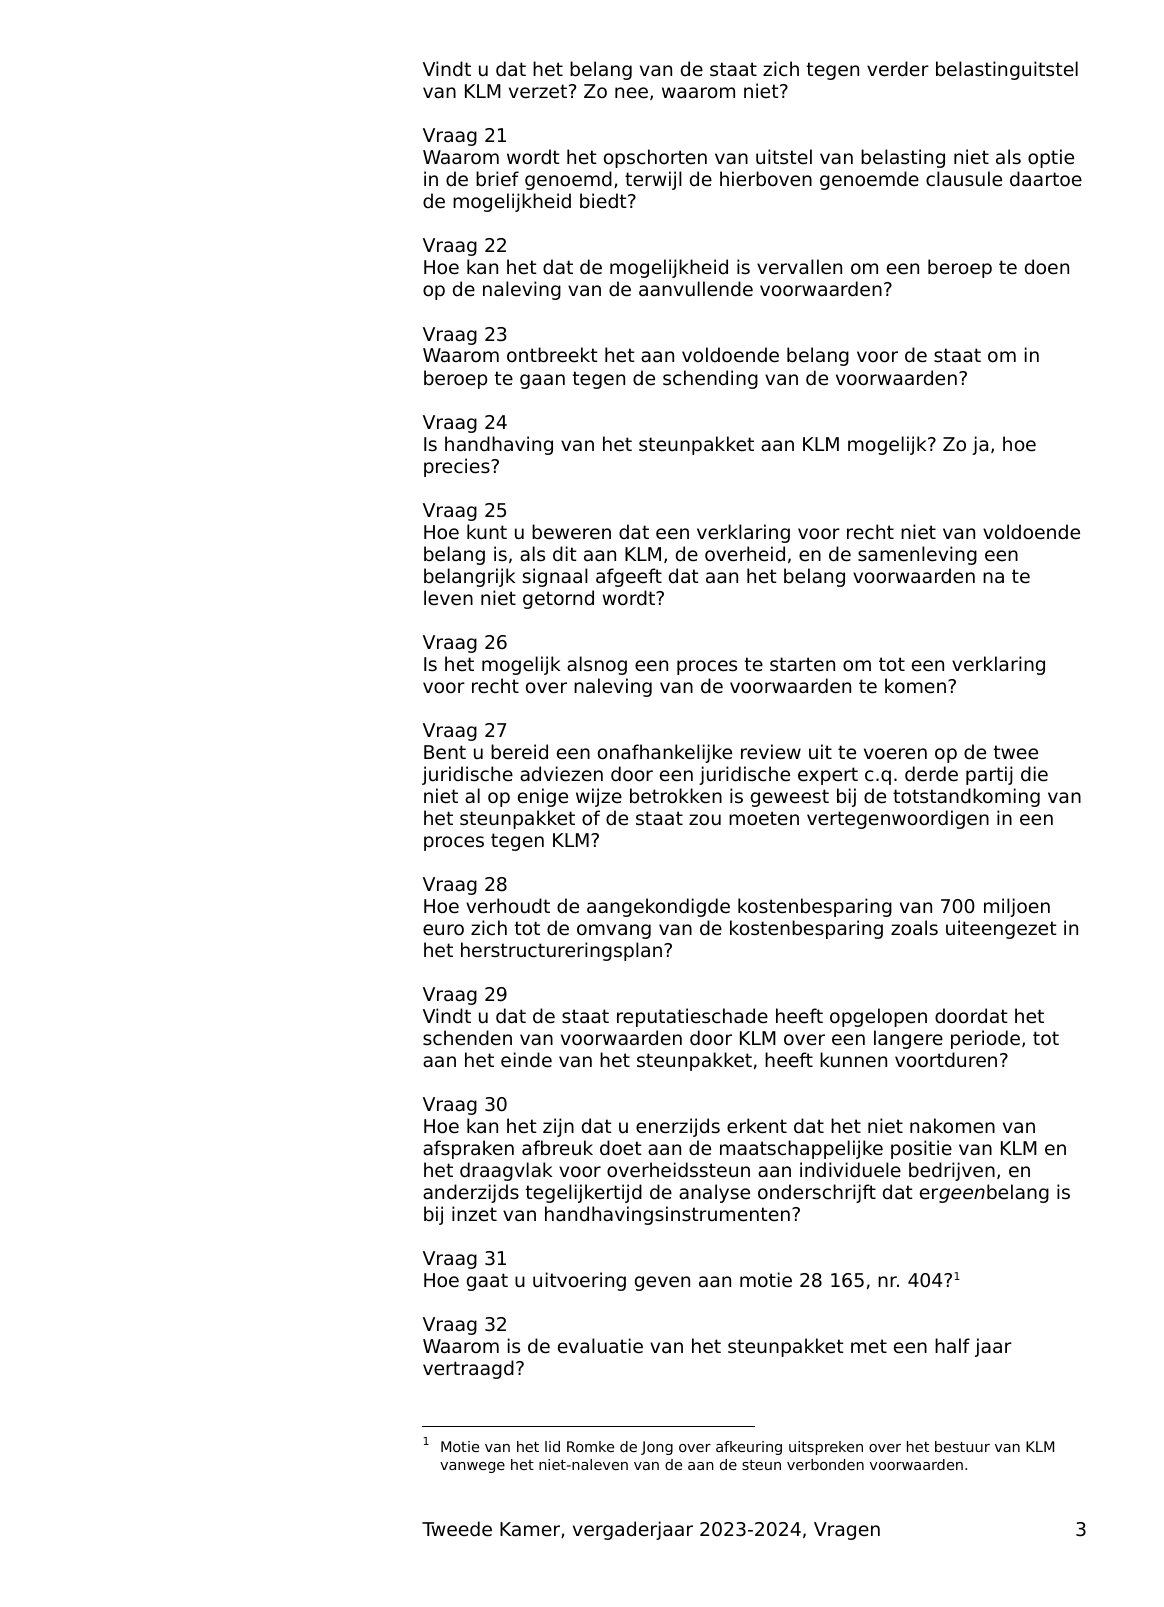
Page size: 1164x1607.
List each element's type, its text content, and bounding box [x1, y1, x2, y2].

text Vraag 24 [422, 412, 1087, 433]
text Vraag 28 [422, 874, 1087, 896]
text Vraag 25 [422, 500, 1087, 522]
text Vindt u dat het belang van de staat zich tegen verder belastinguitstel van KLM verzet? Zo nee, waarom niet? [422, 59, 1087, 103]
text Vraag 27 [422, 720, 1087, 742]
text Vraag 23 [422, 323, 1087, 345]
text Hoe kunt u beweren dat een verklaring voor recht niet van voldoende belang is, als dit aan KLM, de overheid, en de samenleving een belangrijk signaal afgeeft dat aan het belang voorwaarden na te leven niet getornd wordt? [422, 522, 1087, 609]
text Hoe verhoudt de aangekondigde kostenbesparing van 700 miljoen euro zich tot de omvang van de kostenbesparing zoals uiteengezet in het herstructureringsplan? [422, 896, 1087, 962]
text Vindt u dat de staat reputatieschade heeft opgelopen doordat het schenden van voorwaarden door KLM over een langere periode, tot aan het einde van het steunpakket, heeft kunnen voortduren? [422, 1006, 1087, 1072]
text Vraag 29 [422, 984, 1087, 1006]
text Waarom is de evaluatie van het steunpakket met een half jaar vertraagd? [422, 1336, 1087, 1380]
text Vraag 30 [422, 1094, 1087, 1116]
text Vraag 21 [422, 125, 1087, 147]
text Vraag 22 [422, 235, 1087, 257]
text Waarom ontbreekt het aan voldoende belang voor de staat om in beroep te gaan tegen de schending van de voorwaarden? [422, 345, 1087, 389]
text Vraag 32 [422, 1314, 1087, 1336]
text Is het mogelijk alsnog een proces te starten om tot een verklaring voor recht over naleving van de voorwaarden te komen? [422, 654, 1087, 698]
text Vraag 31 [422, 1248, 1087, 1270]
text Hoe kan het dat de mogelijkheid is vervallen om een beroep te doen op de naleving van de aanvullende voorwaarden? [422, 257, 1087, 301]
text Waarom wordt het opschorten van uitstel van belasting niet als optie in de brief genoemd, terwijl de hierboven genoemde clausule daartoe de mogelijkheid biedt? [422, 147, 1087, 213]
text Bent u bereid een onafhankelijke review uit te voeren op de twee juridische adviezen door een juridische expert c.q. derde partij die niet al op enige wijze betrokken is geweest bij de totstandkoming van het steunpakket of de staat zou moeten vertegenwoordigen in een proces tegen KLM? [422, 742, 1087, 852]
text Hoe gaat u uitvoering geven aan motie 28 165, nr. 404? [422, 1270, 1087, 1292]
text Motie van het lid Romke de Jong over afkeuring uitspreken over het bestuur van KLM vanwege het niet-naleven van de aan de steun verbonden voorwaarden. [422, 1435, 1087, 1474]
text Is handhaving van het steunpakket aan KLM mogelijk? Zo ja, hoe precies? [422, 433, 1087, 477]
text Hoe kan het zijn dat u enerzijds erkent dat het niet nakomen van afspraken afbreuk doet aan de maatschappelijke positie van KLM en het draagvlak voor overheidssteun aan individuele bedrijven, en anderzijds tegelijkertijd de analyse onderschrijft dat ergeenbelang is bij inzet van handhavingsinstrumenten? [422, 1116, 1087, 1226]
text Vraag 26 [422, 632, 1087, 654]
